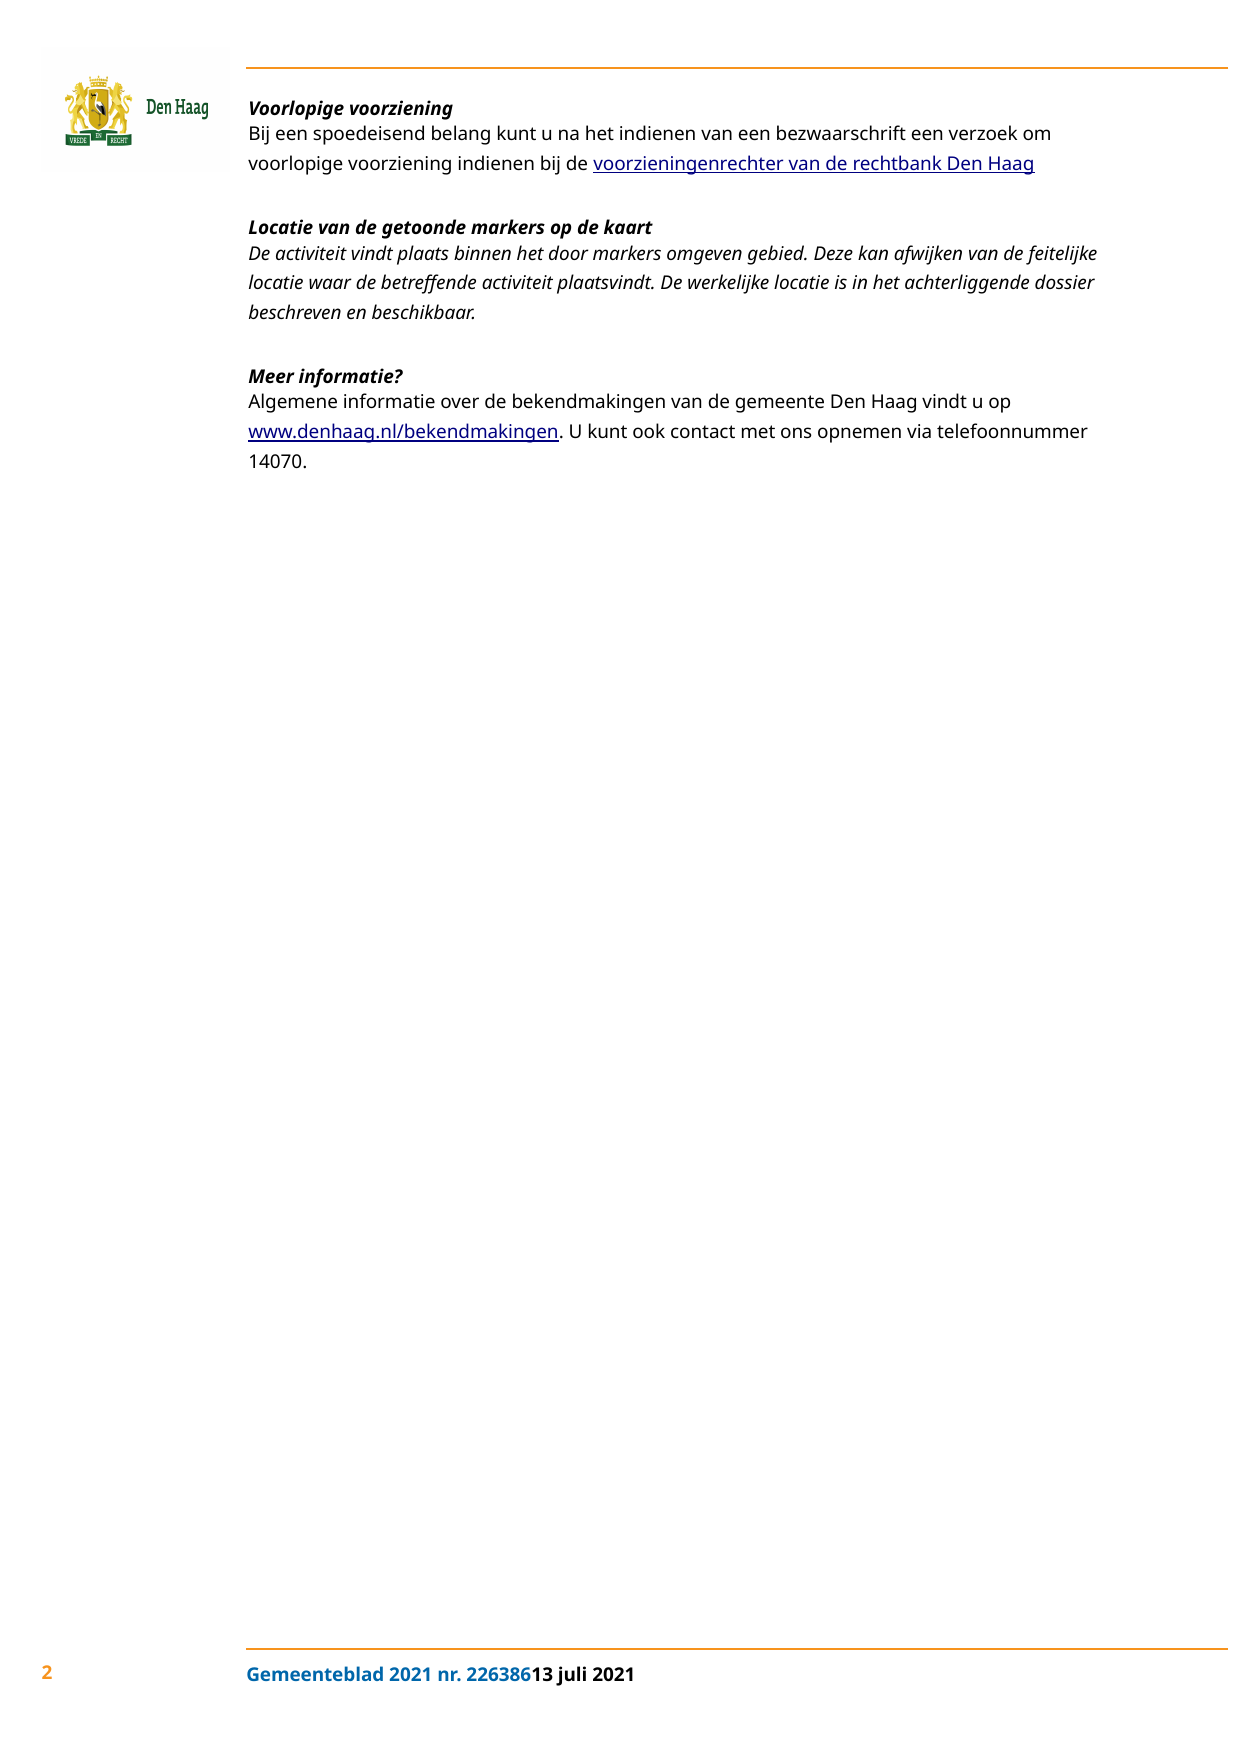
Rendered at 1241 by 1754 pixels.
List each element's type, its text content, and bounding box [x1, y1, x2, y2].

text Voorlopige voorziening [248, 95, 1152, 121]
text Bij een spoedeisend belang kunt u na het indienen van een bezwaarschrift een verzoek om voorlopige voorziening indienen bij de voorzieningenrechter van de rechtbank Den Haag [248, 121, 1152, 176]
picture [41, 47, 231, 172]
text Locatie van de getoonde markers op de kaart [248, 214, 1152, 240]
text Meer informatie? [248, 363, 1152, 389]
text De activiteit vindt plaats binnen het door markers omgeven gebied. Deze kan afwijken van de feitelijke locatie waar de betreffende activiteit plaatsvindt. De werkelijke locatie is in het achterliggende dossier beschreven en beschikbaar. [248, 240, 1152, 325]
text Algemene informatie over de bekendmakingen van de gemeente Den Haag vindt u op www.denhaag.nl/bekendmakingen. U kunt ook contact met ons opnemen via telefoonnummer 14070. [248, 389, 1152, 473]
